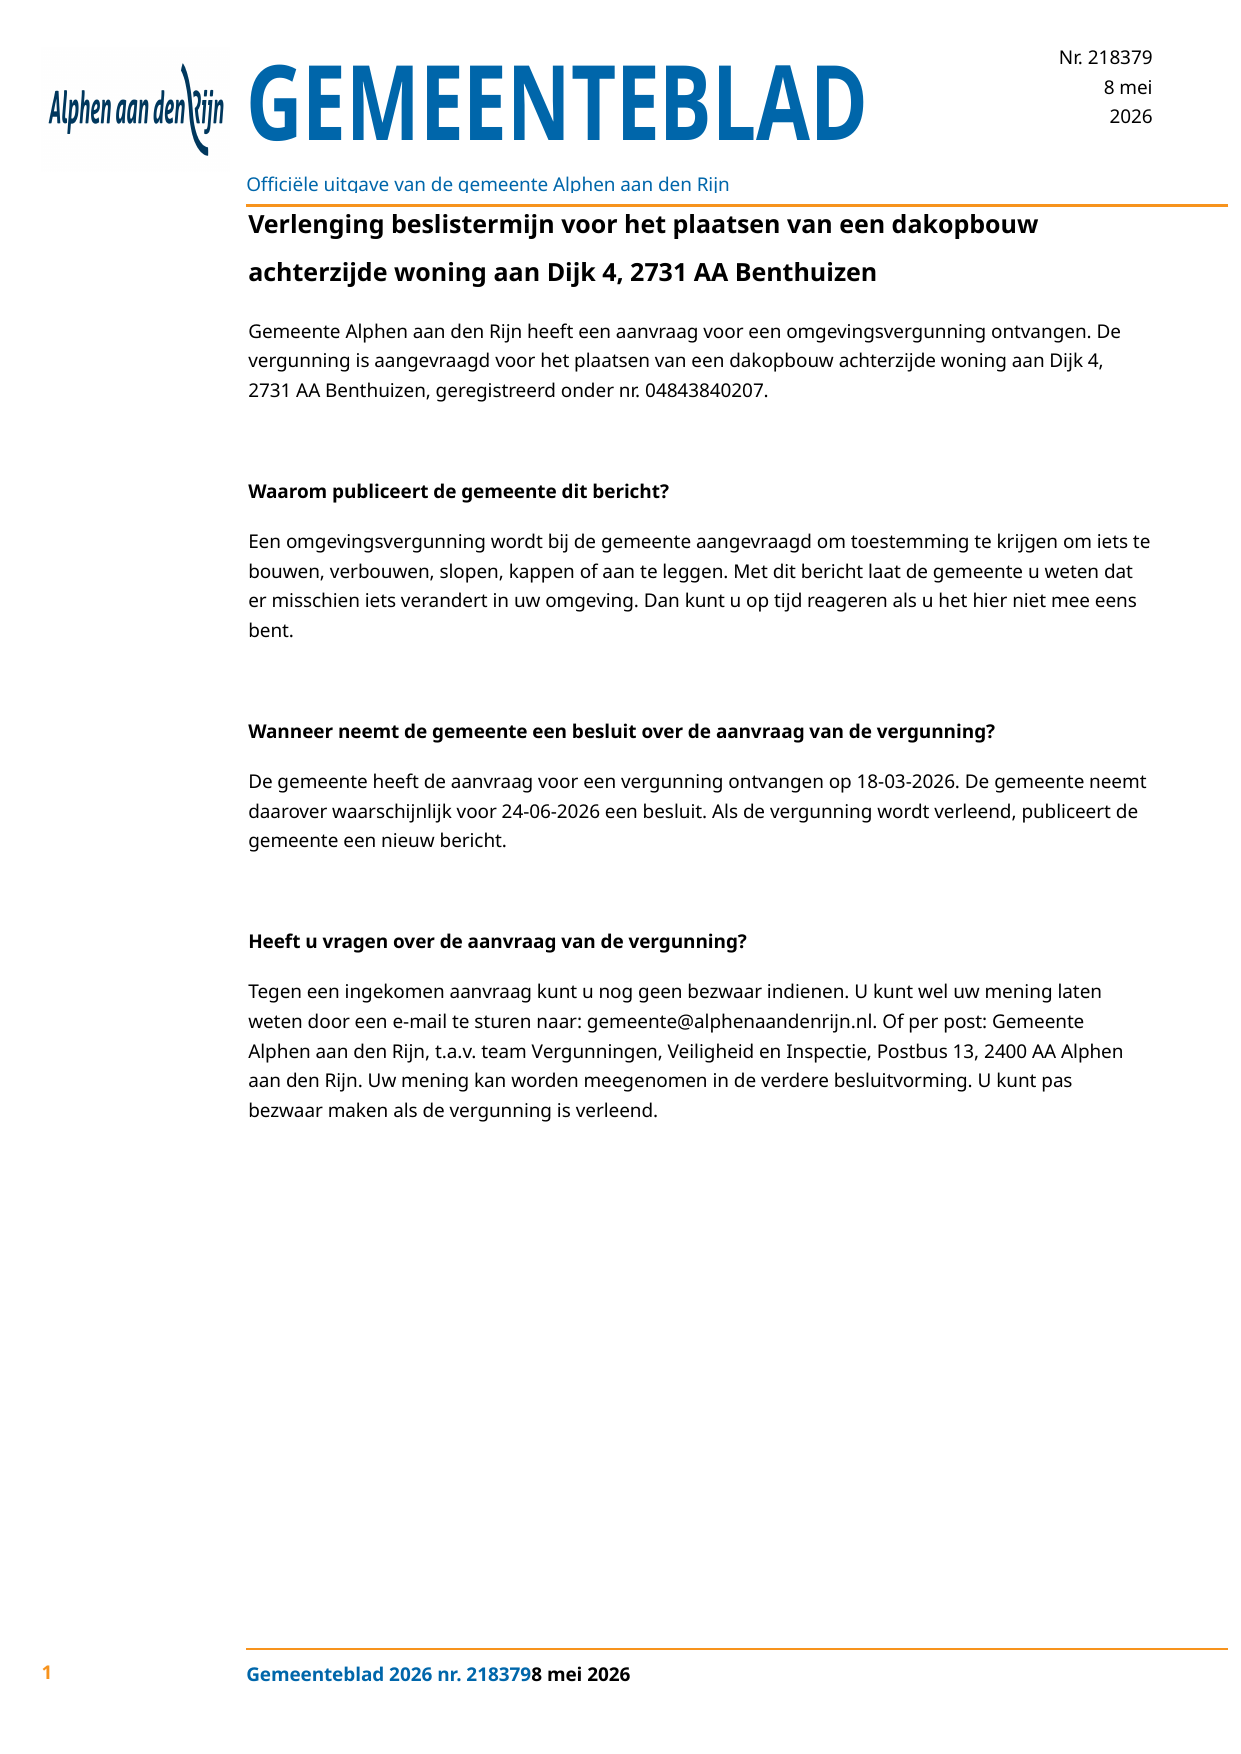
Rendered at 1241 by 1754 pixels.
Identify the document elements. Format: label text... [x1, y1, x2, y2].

text Een omgevingsvergunning wordt bij de gemeente aangevraagd om toestemming te krijgen om iets te bouwen, verbouwen, slopen, kappen of aan te leggen. Met dit bericht laat de gemeente u weten dat er misschien iets verandert in uw omgeving. Dan kunt u op tijd reageren als u het hier niet mee eens bent. [248, 528, 1152, 643]
text De gemeente heeft de aanvraag voor een vergunning ontvangen op 18-03-2026. De gemeente neemt daarover waarschijnlijk voor 24-06-2026 een besluit. Als de vergunning wordt verleend, publiceert de gemeente een nieuw bericht. [248, 768, 1152, 853]
text Wanneer neemt de gemeente een besluit over de aanvraag van de vergunning? [248, 718, 1152, 744]
text Heeft u vragen over de aanvraag van de vergunning? [248, 928, 1152, 954]
text Gemeente Alphen aan den Rijn heeft een aanvraag voor een omgevingsvergunning ontvangen. De vergunning is aangevraagd voor het plaatsen van een dakopbouw achterzijde woning aan Dijk 4, 2731 AA Benthuizen, geregistreerd onder nr. 04843840207. [248, 318, 1152, 403]
text Tegen een ingekomen aanvraag kunt u nog geen bezwaar indienen. U kunt wel uw mening laten weten door een e-mail te sturen naar: gemeente@alphenaandenrijn.nl. Of per post: Gemeente Alphen aan den Rijn, t.a.v. team Vergunningen, Veiligheid en Inspectie, Postbus 13, 2400 AA Alphen aan den Rijn. Uw mening kan worden meegenomen in de verdere besluitvorming. U kunt pas bezwaar maken als de vergunning is verleend. [248, 979, 1152, 1123]
text Verlenging beslistermijn voor het plaatsen van een dakopbouw achterzijde woning aan Dijk 4, 2731 AA Benthuizen [248, 207, 1152, 288]
picture [41, 47, 231, 172]
text Waarom publiceert de gemeente dit bericht? [248, 478, 1152, 504]
